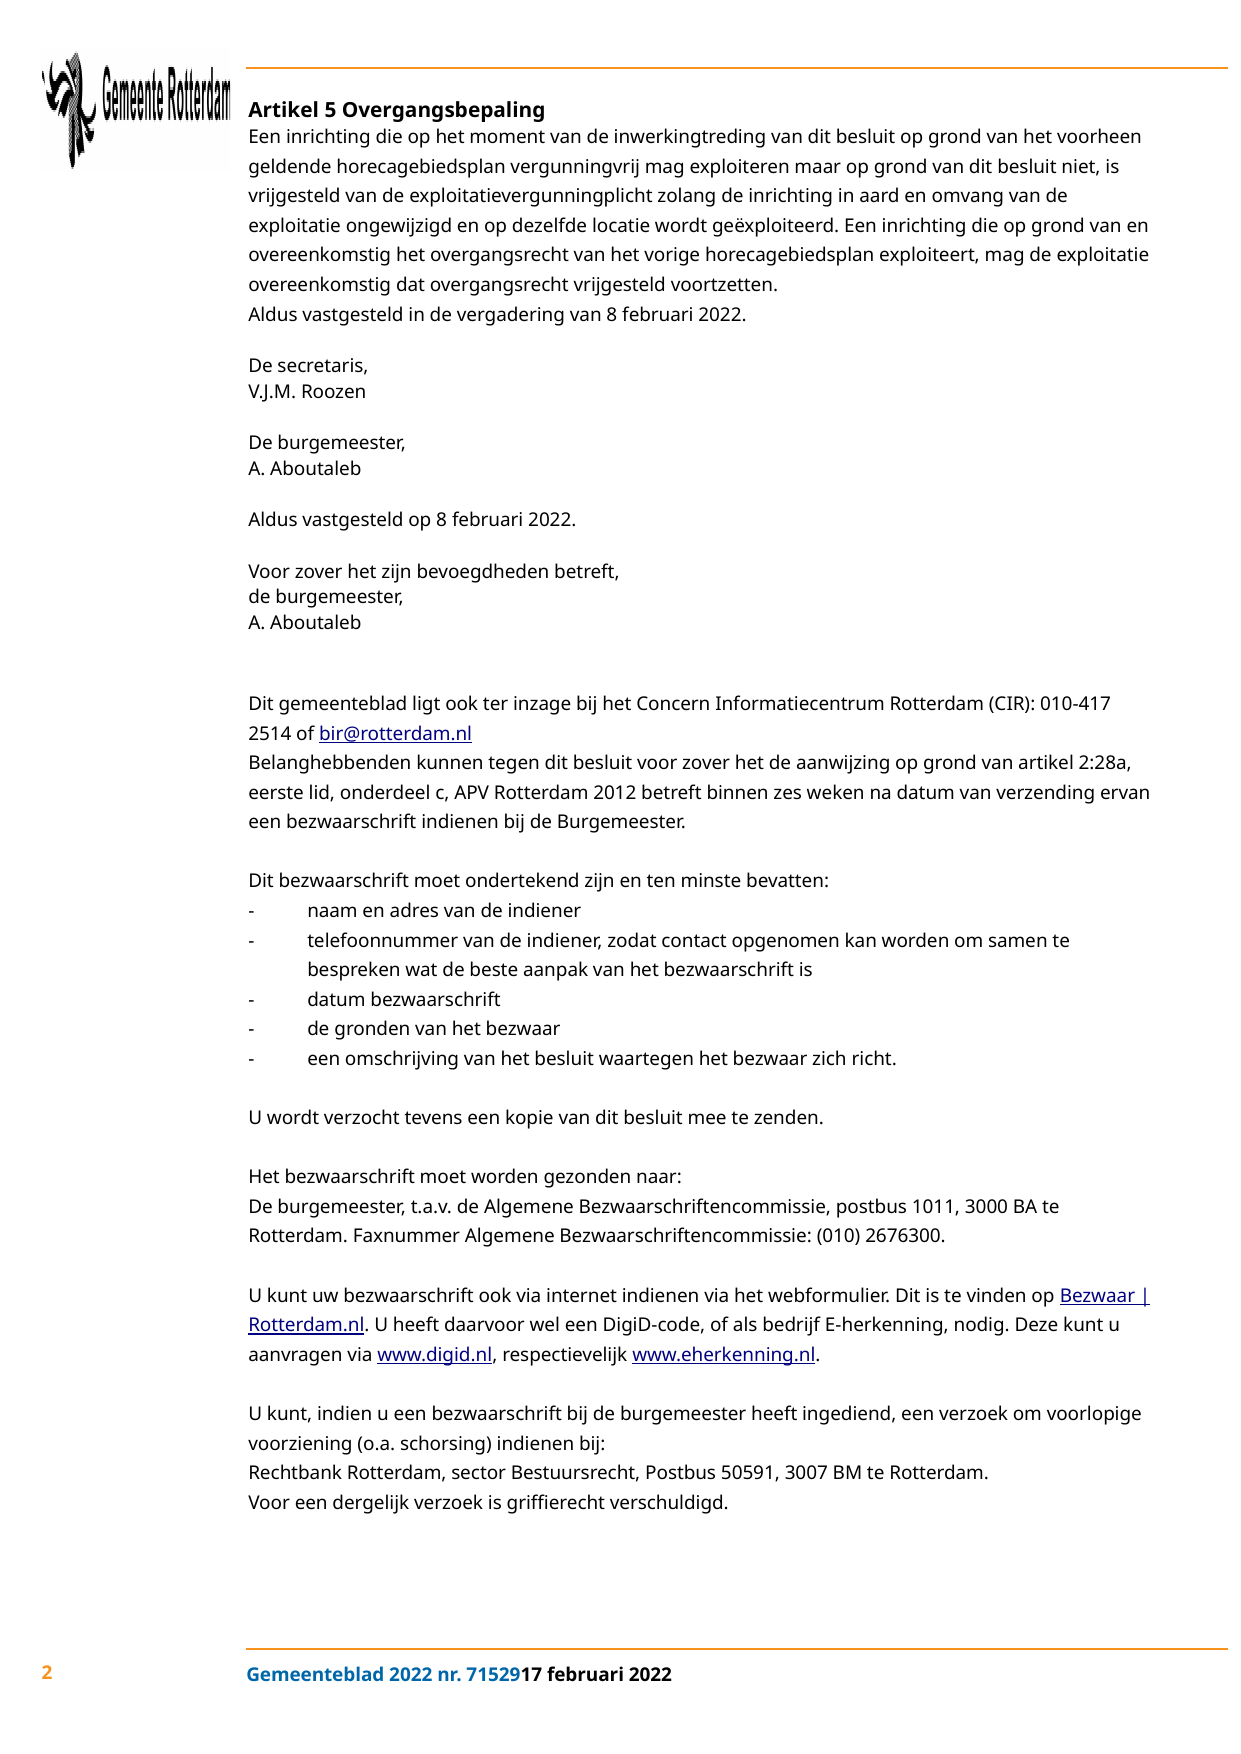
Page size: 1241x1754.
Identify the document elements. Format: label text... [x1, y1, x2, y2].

text Dit gemeenteblad ligt ook ter inzage bij het Concern Informatiecentrum Rotterdam (CIR): 010-417 2514 of bir@rotterdam.nl [248, 690, 1152, 745]
text Het bezwaarschrift moet worden gezonden naar: [248, 1163, 1152, 1189]
text Voor een dergelijk verzoek is griffierecht verschuldigd. [248, 1489, 1152, 1514]
text Aldus vastgesteld in de vergadering van 8 februari 2022. [248, 301, 1152, 326]
text De secretaris, [248, 352, 1152, 378]
list datum bezwaarschrift [248, 986, 1152, 1012]
text Dit bezwaarschrift moet ondertekend zijn en ten minste bevatten: [248, 868, 1152, 893]
text Belanghebbenden kunnen tegen dit besluit voor zover het de aanwijzing op grond van artikel 2:28a, eerste lid, onderdeel c, APV Rotterdam 2012 betreft binnen zes weken na datum van verzending ervan een bezwaarschrift indienen bij de Burgemeester. [248, 749, 1152, 834]
text Artikel 5 Overgangsbepaling [248, 95, 1152, 123]
list naam en adres van de indiener [248, 897, 1152, 923]
text U kunt, indien u een bezwaarschrift bij de burgemeester heeft ingediend, een verzoek om voorlopige voorziening (o.a. schorsing) indienen bij: [248, 1400, 1152, 1455]
list een omschrijving van het besluit waartegen het bezwaar zich richt. [248, 1045, 1152, 1071]
text A. Aboutaleb [248, 455, 1152, 481]
text V.J.M. Roozen [248, 378, 1152, 404]
list telefoonnummer van de indiener, zodat contact opgenomen kan worden om samen te bespreken wat de beste aanpak van het bezwaarschrift is [248, 927, 1152, 982]
text Aldus vastgesteld op 8 februari 2022. [248, 507, 1152, 532]
text De burgemeester, t.a.v. de Algemene Bezwaarschriftencommissie, postbus 1011, 3000 BA te Rotterdam. Faxnummer Algemene Bezwaarschriftencommissie: (010) 2676300. [248, 1193, 1152, 1248]
text A. Aboutaleb [248, 609, 1152, 635]
text de burgemeester, [248, 584, 1152, 609]
text Rechtbank Rotterdam, sector Bestuursrecht, Postbus 50591, 3007 BM te Rotterdam. [248, 1459, 1152, 1485]
text U kunt uw bezwaarschrift ook via internet indienen via het webformulier. Dit is te vinden op Bezwaar | Rotterdam.nl. U heeft daarvoor wel een DigiD-code, of als bedrijf E-herkenning, nodig. Deze kunt u aanvragen via www.digid.nl, respectievelijk www.eherkenning.nl. [248, 1282, 1152, 1367]
text Voor zover het zijn bevoegdheden betreft, [248, 558, 1152, 584]
picture [41, 47, 231, 172]
text De burgemeester, [248, 429, 1152, 455]
list de gronden van het bezwaar [248, 1016, 1152, 1041]
text U wordt verzocht tevens een kopie van dit besluit mee te zenden. [248, 1104, 1152, 1130]
text Een inrichting die op het moment van de inwerkingtreding van dit besluit op grond van het voorheen geldende horecagebiedsplan vergunningvrij mag exploiteren maar op grond van dit besluit niet, is vrijgesteld van de exploitatievergunningplicht zolang de inrichting in aard en omvang van de exploitatie ongewijzigd en op dezelfde locatie wordt geëxploiteerd. Een inrichting die op grond van en overeenkomstig het overgangsrecht van het vorige horecagebiedsplan exploiteert, mag de exploitatie overeenkomstig dat overgangsrecht vrijgesteld voortzetten. [248, 123, 1152, 297]
